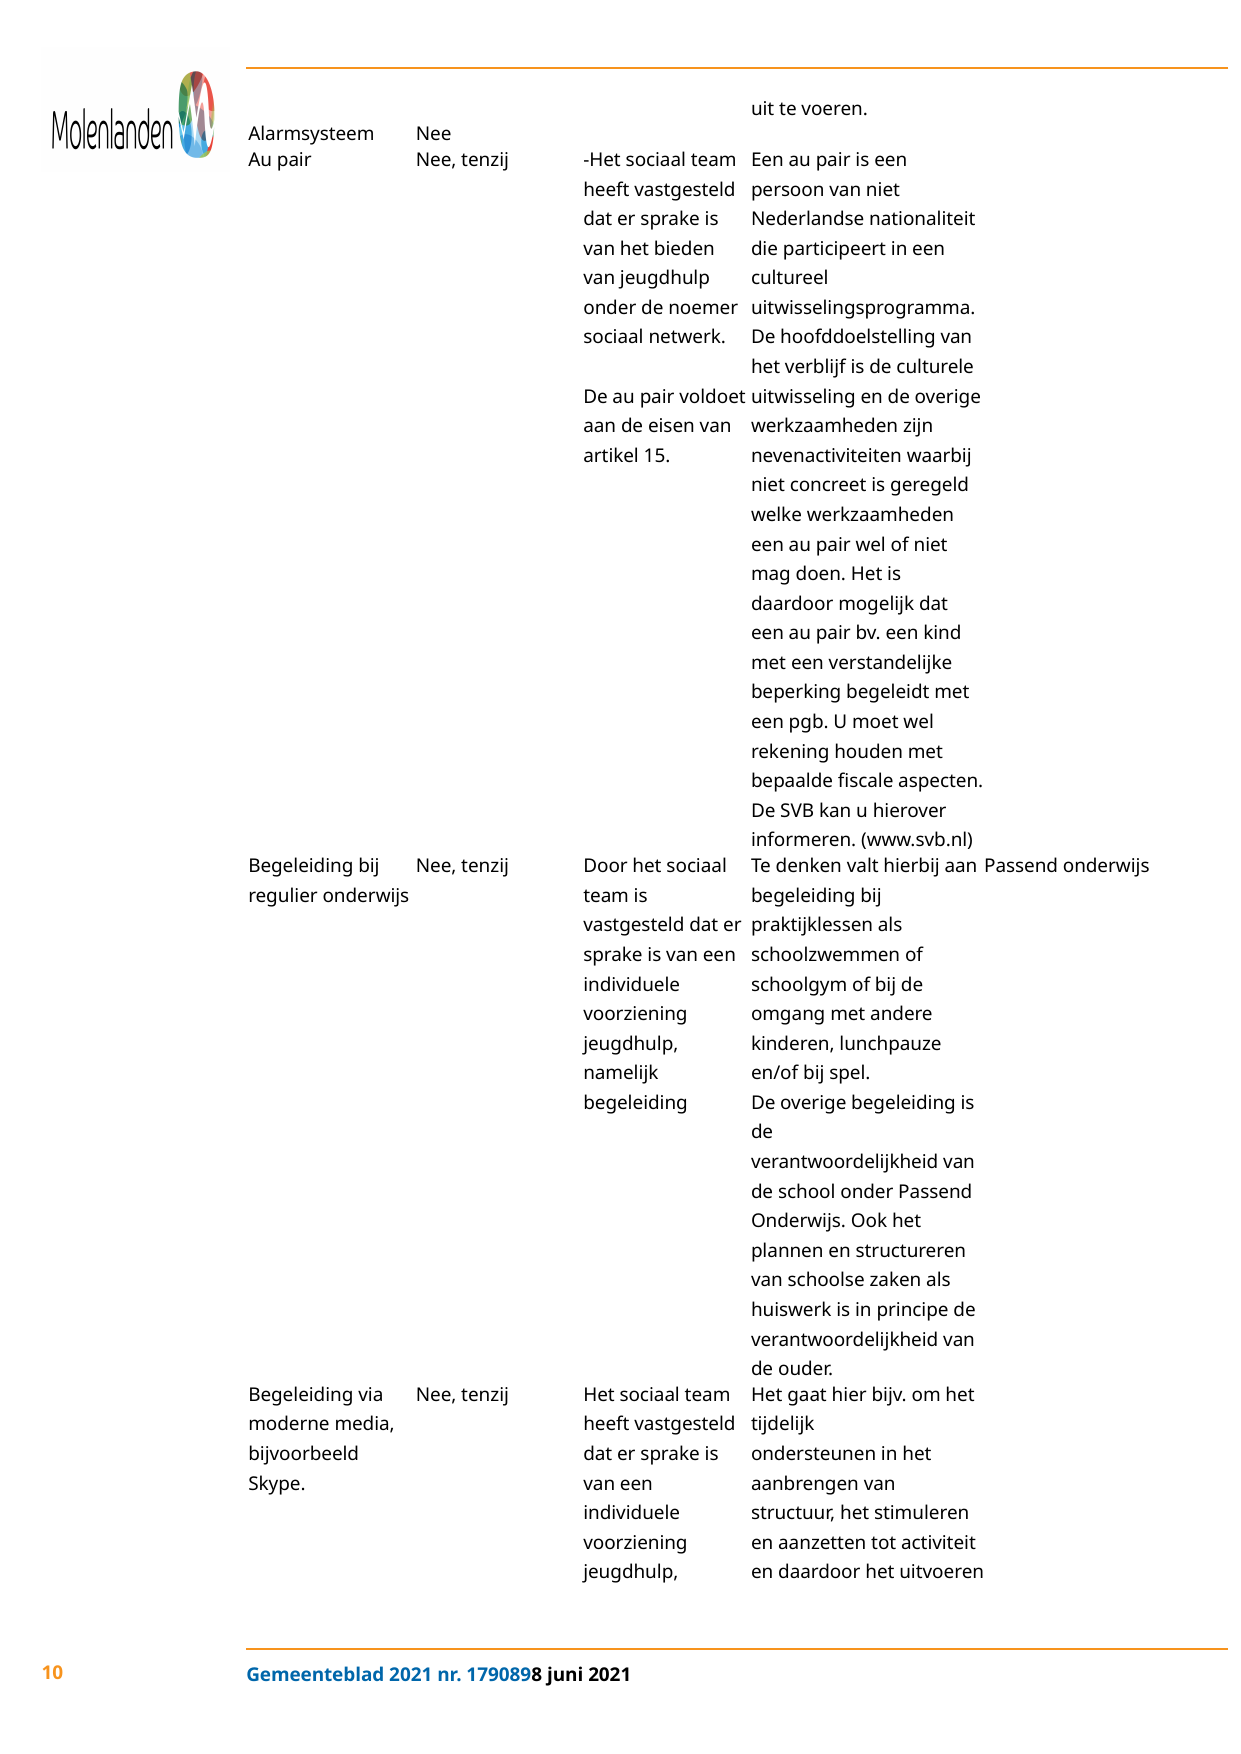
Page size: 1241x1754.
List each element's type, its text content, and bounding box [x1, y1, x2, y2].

table_cell Passend onderwijs [984, 853, 1152, 1381]
table_cell Au pair [248, 146, 416, 852]
table_cell [248, 95, 416, 121]
table_cell [984, 121, 1152, 146]
table_cell Alarmsysteem [248, 121, 416, 146]
table_cell Nee, tenzij [416, 146, 583, 852]
table_cell uit te voeren. [751, 95, 984, 121]
table_cell Nee, tenzij [416, 1381, 583, 1584]
table_cell Een au pair is een persoon van niet Nederlandse nationaliteit die participeert in een cultureel uitwisselingsprogramma. De hoofddoelstelling van het verblijf is de culturele uitwisseling en de overige werkzaamheden zijn nevenactiviteiten waarbij niet concreet is geregeld welke werkzaamheden een au pair wel of niet mag doen. Het is daardoor mogelijk dat een au pair bv. een kind met een verstandelijke beperking begeleidt met een pgb. U moet wel rekening houden met bepaalde fiscale aspecten. De SVB kan u hierover informeren. (www.svb.nl) [751, 146, 984, 852]
table_cell [583, 121, 751, 146]
table_cell Het gaat hier bijv. om het tijdelijk ondersteunen in het aanbrengen van structuur, het stimuleren en aanzetten tot activiteit en daardoor het uitvoeren [751, 1381, 984, 1584]
table_cell Nee [416, 121, 583, 146]
table_cell [583, 95, 751, 121]
table_cell Begeleiding via moderne media, bijvoorbeeld Skype. [248, 1381, 416, 1584]
table_cell Begeleiding bij regulier onderwijs [248, 853, 416, 1381]
table_cell Door het sociaal team is vastgesteld dat er sprake is van een individuele voorziening jeugdhulp, namelijk begeleiding [583, 853, 751, 1381]
table_cell Te denken valt hierbij aan begeleiding bij praktijklessen als schoolzwemmen of schoolgym of bij de omgang met andere kinderen, lunchpauze en/of bij spel. De overige begeleiding is de verantwoordelijkheid van de school onder Passend Onderwijs. Ook het plannen en structureren van schoolse zaken als huiswerk is in principe de verantwoordelijkheid van de ouder. [751, 853, 984, 1381]
table_cell [416, 95, 583, 121]
table_cell [751, 121, 984, 146]
table_cell Nee, tenzij [416, 853, 583, 1381]
table_cell -Het sociaal team heeft vastgesteld dat er sprake is van het bieden van jeugdhulp onder de noemer sociaal netwerk. De au pair voldoet aan de eisen van artikel 15. [583, 146, 751, 852]
picture [41, 47, 231, 172]
table_cell [984, 146, 1152, 852]
table_cell [984, 95, 1152, 121]
table_cell [984, 1381, 1152, 1584]
table_cell Het sociaal team heeft vastgesteld dat er sprake is van een individuele voorziening jeugdhulp, [583, 1381, 751, 1584]
